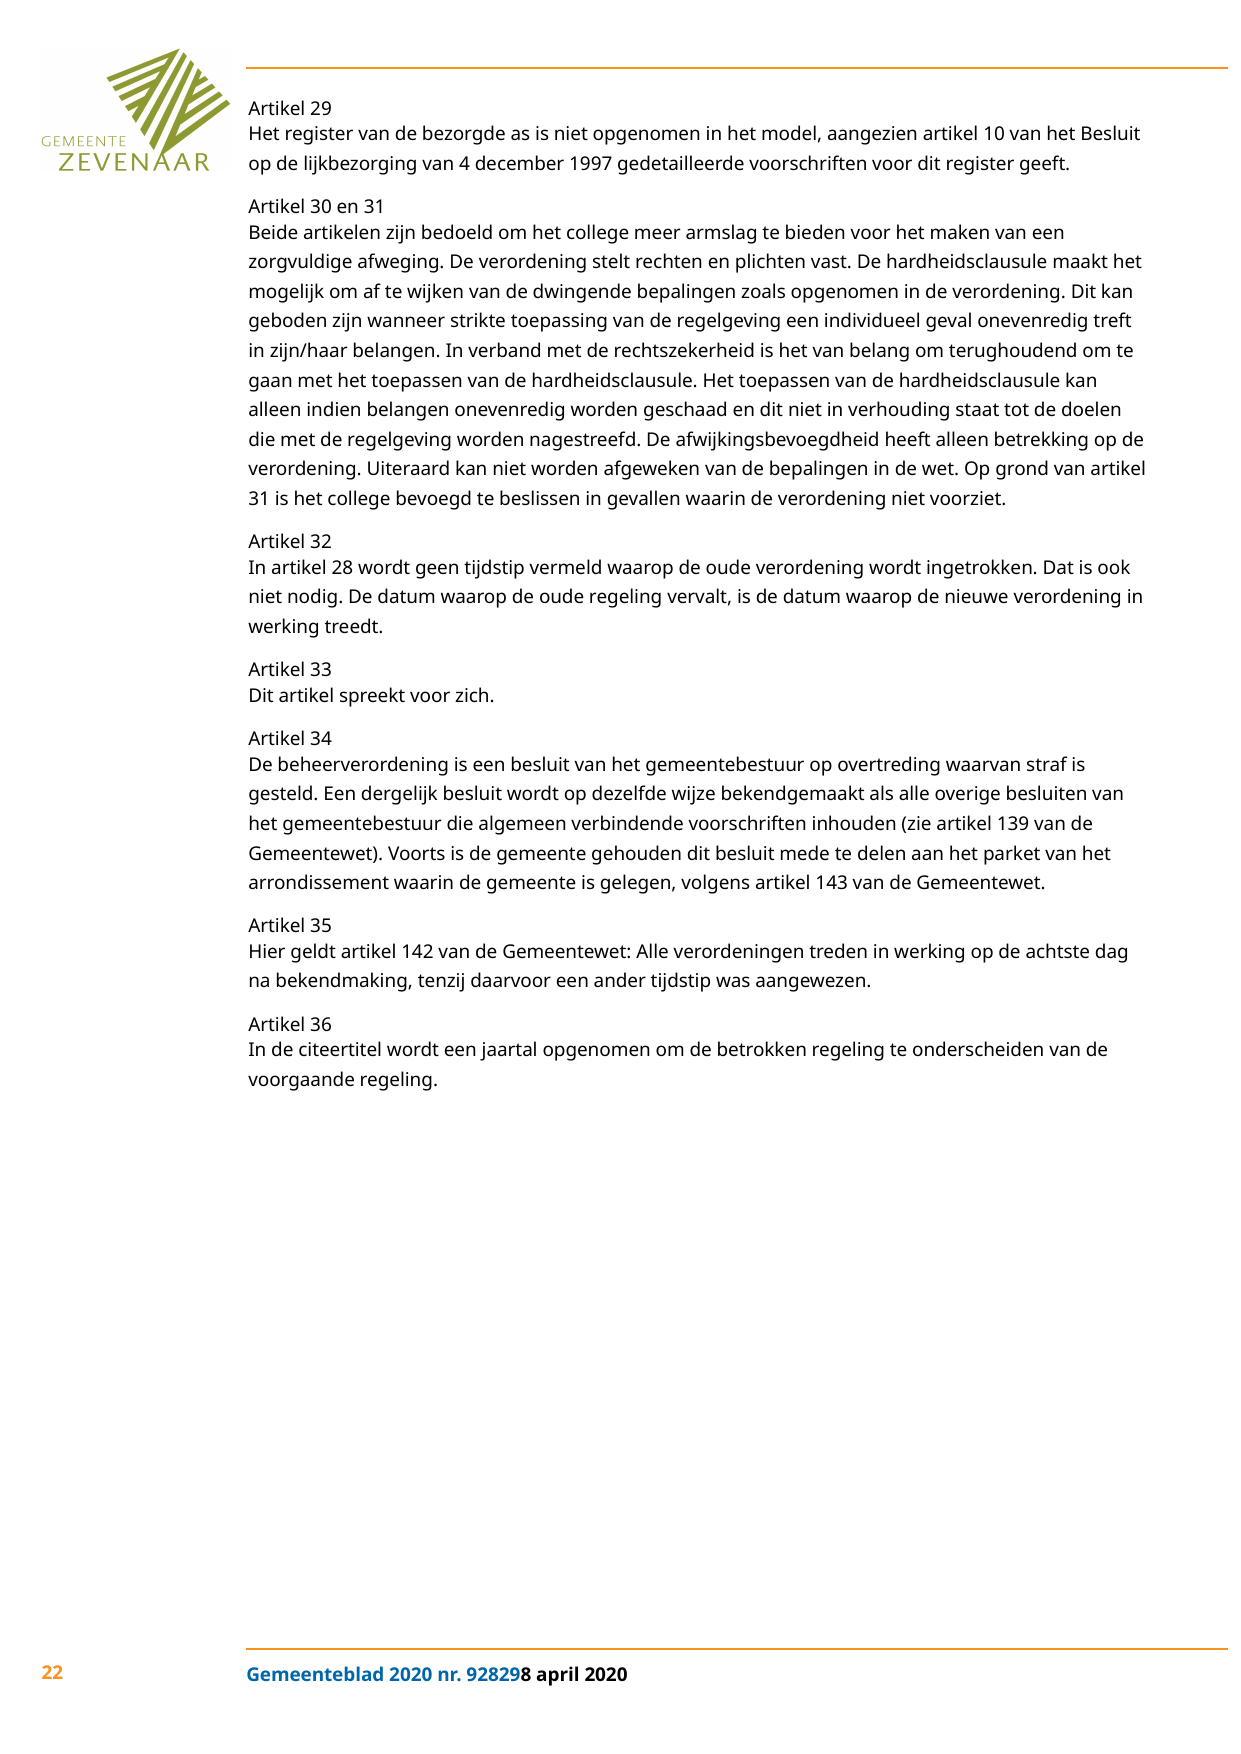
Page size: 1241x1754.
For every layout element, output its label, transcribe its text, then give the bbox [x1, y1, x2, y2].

text Dit artikel spreekt voor zich. [248, 682, 1152, 708]
text Artikel 33 [248, 656, 1152, 682]
text In artikel 28 wordt geen tijdstip vermeld waarop de oude verordening wordt ingetrokken. Dat is ook niet nodig. De datum waarop de oude regeling vervalt, is de datum waarop de nieuwe verordening in werking treedt. [248, 554, 1152, 639]
text De beheerverordening is een besluit van het gemeentebestuur op overtreding waarvan straf is gesteld. Een dergelijk besluit wordt op dezelfde wijze bekendgemaakt als alle overige besluiten van het gemeentebestuur die algemeen verbindende voorschriften inhouden (zie artikel 139 van de Gemeentewet). Voorts is de gemeente gehouden dit besluit mede te delen aan het parket van het arrondissement waarin de gemeente is gelegen, volgens artikel 143 van de Gemeentewet. [248, 751, 1152, 895]
text Beide artikelen zijn bedoeld om het college meer armslag te bieden voor het maken van een zorgvuldige afweging. De verordening stelt rechten en plichten vast. De hardheidsclausule maakt het mogelijk om af te wijken van de dwingende bepalingen zoals opgenomen in de verordening. Dit kan geboden zijn wanneer strikte toepassing van de regelgeving een individueel geval onevenredig treft in zijn/haar belangen. In verband met de rechtszekerheid is het van belang om terughoudend om te gaan met het toepassen van de hardheidsclausule. Het toepassen van de hardheidsclausule kan alleen indien belangen onevenredig worden geschaad en dit niet in verhouding staat tot de doelen die met de regelgeving worden nagestreefd. De afwijkingsbevoegdheid heeft alleen betrekking op de verordening. Uiteraard kan niet worden afgeweken van de bepalingen in de wet. Op grond van artikel 31 is het college bevoegd te beslissen in gevallen waarin de verordening niet voorziet. [248, 219, 1152, 511]
text Hier geldt artikel 142 van de Gemeentewet: Alle verordeningen treden in werking op de achtste dag na bekendmaking, tenzij daarvoor een ander tijdstip was aangewezen. [248, 938, 1152, 993]
text Artikel 35 [248, 912, 1152, 938]
text Artikel 30 en 31 [248, 193, 1152, 219]
text Artikel 29 [248, 95, 1152, 121]
text In de citeertitel wordt een jaartal opgenomen om de betrokken regeling te onderscheiden van de voorgaande regeling. [248, 1037, 1152, 1092]
text Het register van de bezorgde as is niet opgenomen in het model, aangezien artikel 10 van het Besluit op de lijkbezorging van 4 december 1997 gedetailleerde voorschriften voor dit register geeft. [248, 121, 1152, 176]
text Artikel 32 [248, 528, 1152, 554]
text Artikel 34 [248, 725, 1152, 751]
picture [41, 47, 231, 172]
text Artikel 36 [248, 1011, 1152, 1037]
